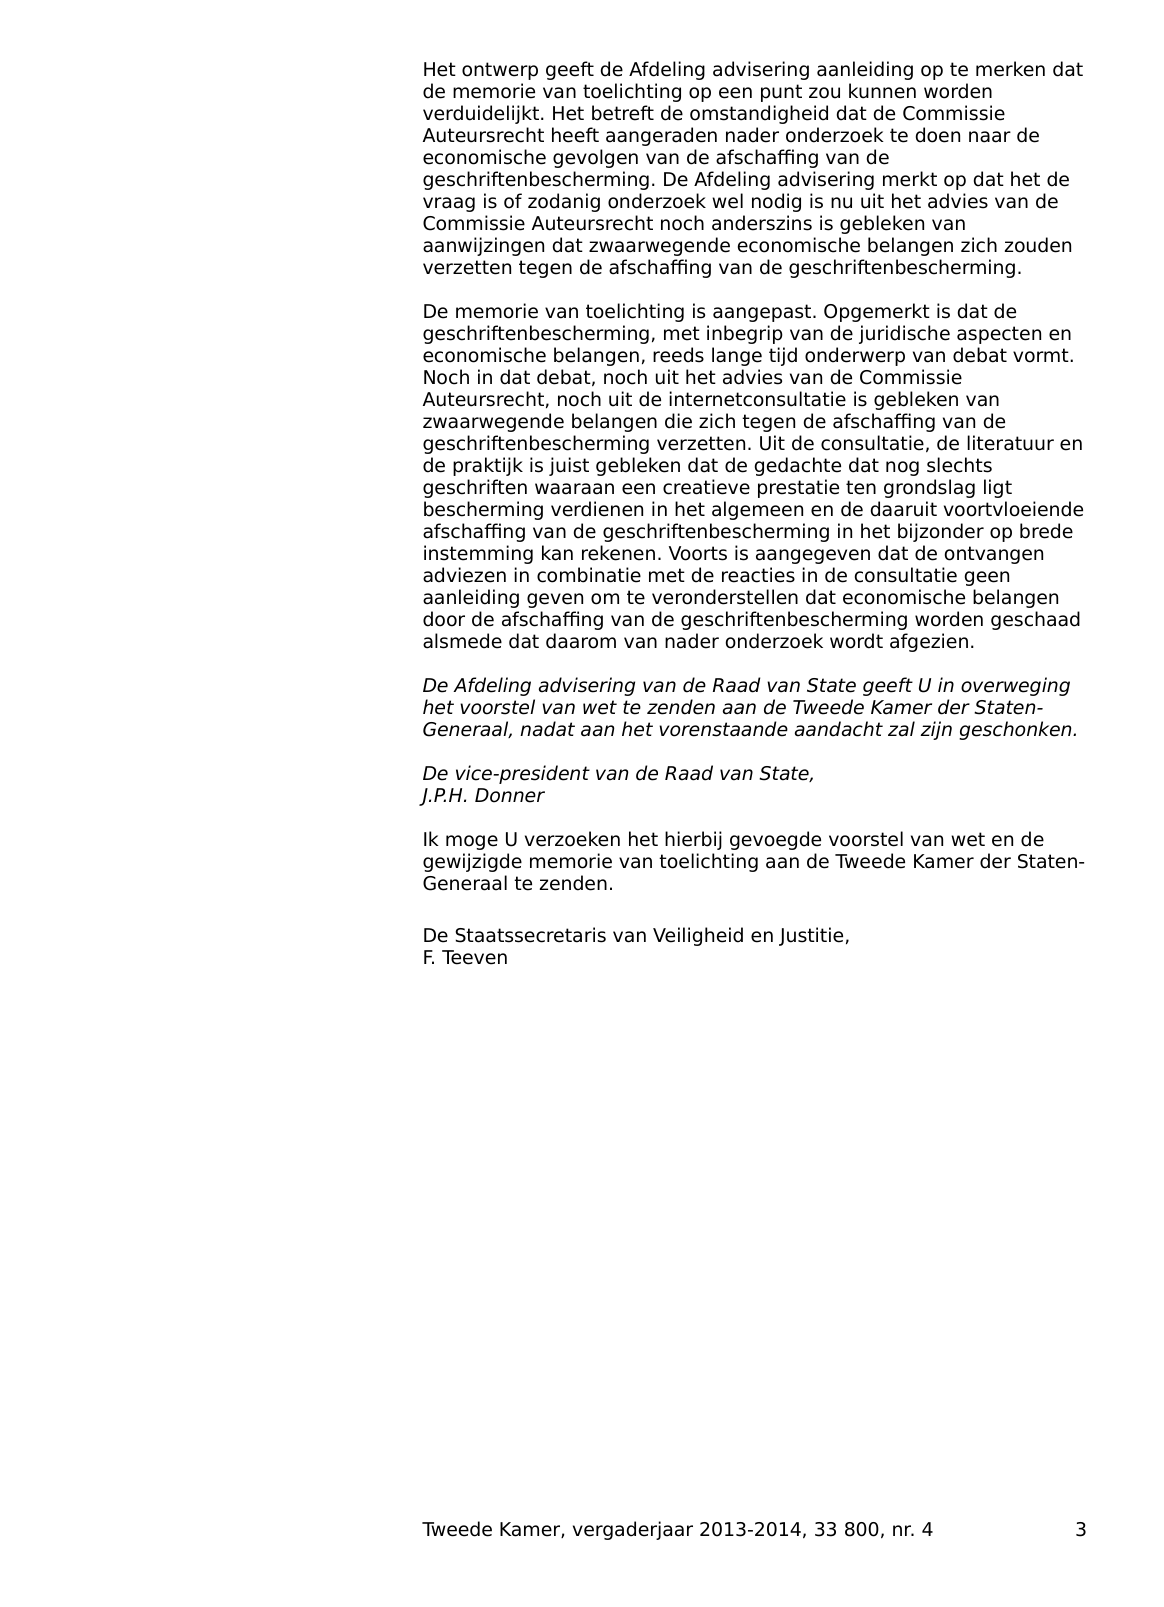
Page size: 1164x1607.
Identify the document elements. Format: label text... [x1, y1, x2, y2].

text Ik moge U verzoeken het hierbij gevoegde voorstel van wet en de gewijzigde memorie van toelichting aan de Tweede Kamer der Staten-Generaal te zenden. [422, 829, 1087, 895]
text J.P.H. Donner [422, 785, 1087, 807]
text De vice-president van de Raad van State, [422, 763, 1087, 785]
text De Afdeling advisering van de Raad van State geeft U in overweging het voorstel van wet te zenden aan de Tweede Kamer der Staten-Generaal, nadat aan het vorenstaande aandacht zal zijn geschonken. [422, 675, 1087, 741]
text De memorie van toelichting is aangepast. Opgemerkt is dat de geschriftenbescherming, met inbegrip van de juridische aspecten en economische belangen, reeds lange tijd onderwerp van debat vormt. Noch in dat debat, noch uit het advies van de Commissie Auteursrecht, noch uit de internetconsultatie is gebleken van zwaarwegende belangen die zich tegen de afschaffing van de geschriftenbescherming verzetten. Uit de consultatie, de literatuur en de praktijk is juist gebleken dat de gedachte dat nog slechts geschriften waaraan een creatieve prestatie ten grondslag ligt bescherming verdienen in het algemeen en de daaruit voortvloeiende afschaffing van de geschriftenbescherming in het bijzonder op brede instemming kan rekenen. Voorts is aangegeven dat de ontvangen adviezen in combinatie met de reacties in de consultatie geen aanleiding geven om te veronderstellen dat economische belangen door de afschaffing van de geschriftenbescherming worden geschaad alsmede dat daarom van nader onderzoek wordt afgezien. [422, 301, 1087, 653]
text De Staatssecretaris van Veiligheid en Justitie, F. Teeven [422, 925, 1087, 969]
text Het ontwerp geeft de Afdeling advisering aanleiding op te merken dat de memorie van toelichting op een punt zou kunnen worden verduidelijkt. Het betreft de omstandigheid dat de Commissie Auteursrecht heeft aangeraden nader onderzoek te doen naar de economische gevolgen van de afschaffing van de geschriftenbescherming. De Afdeling advisering merkt op dat het de vraag is of zodanig onderzoek wel nodig is nu uit het advies van de Commissie Auteursrecht noch anderszins is gebleken van aanwijzingen dat zwaarwegende economische belangen zich zouden verzetten tegen de afschaffing van de geschriftenbescherming. [422, 59, 1087, 279]
